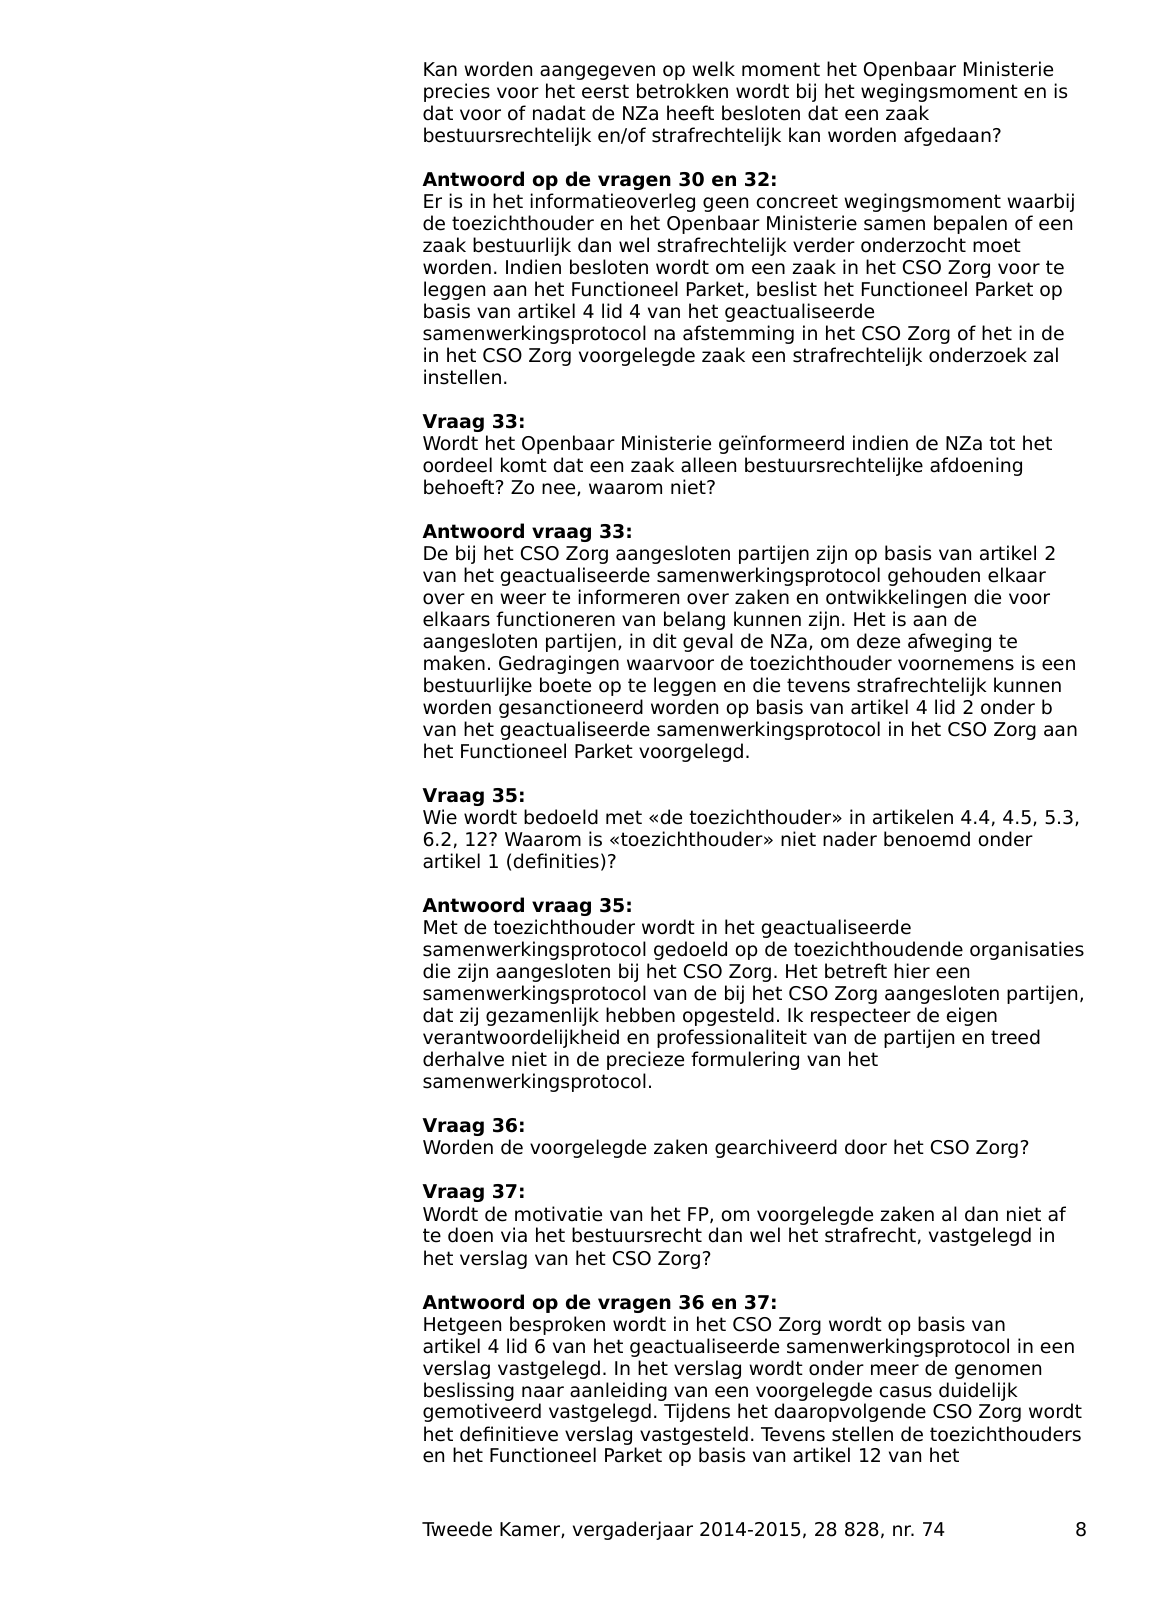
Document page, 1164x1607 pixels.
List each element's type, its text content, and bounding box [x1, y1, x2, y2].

text Antwoord vraag 35: [422, 895, 1087, 917]
text Wie wordt bedoeld met «de toezichthouder» in artikelen 4.4, 4.5, 5.3, 6.2, 12? Waarom is «toezichthouder» niet nader benoemd onder artikel 1 (definities)? [422, 807, 1087, 873]
text De bij het CSO Zorg aangesloten partijen zijn op basis van artikel 2 van het geactualiseerde samenwerkingsprotocol gehouden elkaar over en weer te informeren over zaken en ontwikkelingen die voor elkaars functioneren van belang kunnen zijn. Het is aan de aangesloten partijen, in dit geval de NZa, om deze afweging te maken. Gedragingen waarvoor de toezichthouder voornemens is een bestuurlijke boete op te leggen en die tevens strafrechtelijk kunnen worden gesanctioneerd worden op basis van artikel 4 lid 2 onder b van het geactualiseerde samenwerkingsprotocol in het CSO Zorg aan het Functioneel Parket voorgelegd. [422, 543, 1087, 763]
text Er is in het informatieoverleg geen concreet wegingsmoment waarbij de toezichthouder en het Openbaar Ministerie samen bepalen of een zaak bestuurlijk dan wel strafrechtelijk verder onderzocht moet worden. Indien besloten wordt om een zaak in het CSO Zorg voor te leggen aan het Functioneel Parket, beslist het Functioneel Parket op basis van artikel 4 lid 4 van het geactualiseerde samenwerkingsprotocol na afstemming in het CSO Zorg of het in de in het CSO Zorg voorgelegde zaak een strafrechtelijk onderzoek zal instellen. [422, 191, 1087, 389]
text Vraag 35: [422, 785, 1087, 807]
text Met de toezichthouder wordt in het geactualiseerde samenwerkingsprotocol gedoeld op de toezichthoudende organisaties die zijn aangesloten bij het CSO Zorg. Het betreft hier een samenwerkingsprotocol van de bij het CSO Zorg aangesloten partijen, dat zij gezamenlijk hebben opgesteld. Ik respecteer de eigen verantwoordelijkheid en professionaliteit van de partijen en treed derhalve niet in de precieze formulering van het samenwerkingsprotocol. [422, 917, 1087, 1093]
text Vraag 33: [422, 411, 1087, 433]
text Antwoord op de vragen 30 en 32: [422, 169, 1087, 191]
text Worden de voorgelegde zaken gearchiveerd door het CSO Zorg? [422, 1137, 1087, 1159]
text Wordt het Openbaar Ministerie geïnformeerd indien de NZa tot het oordeel komt dat een zaak alleen bestuursrechtelijke afdoening behoeft? Zo nee, waarom niet? [422, 433, 1087, 499]
text Hetgeen besproken wordt in het CSO Zorg wordt op basis van artikel 4 lid 6 van het geactualiseerde samenwerkingsprotocol in een verslag vastgelegd. In het verslag wordt onder meer de genomen beslissing naar aanleiding van een voorgelegde casus duidelijk gemotiveerd vastgelegd. Tijdens het daaropvolgende CSO Zorg wordt het definitieve verslag vastgesteld. Tevens stellen de toezichthouders en het Functioneel Parket op basis van artikel 12 van het [422, 1313, 1087, 1467]
text Wordt de motivatie van het FP, om voorgelegde zaken al dan niet af te doen via het bestuursrecht dan wel het strafrecht, vastgelegd in het verslag van het CSO Zorg? [422, 1203, 1087, 1269]
text Antwoord op de vragen 36 en 37: [422, 1292, 1087, 1313]
text Vraag 37: [422, 1181, 1087, 1203]
text Kan worden aangegeven op welk moment het Openbaar Ministerie precies voor het eerst betrokken wordt bij het wegingsmoment en is dat voor of nadat de NZa heeft besloten dat een zaak bestuursrechtelijk en/of strafrechtelijk kan worden afgedaan? [422, 59, 1087, 147]
text Antwoord vraag 33: [422, 521, 1087, 543]
text Vraag 36: [422, 1115, 1087, 1137]
